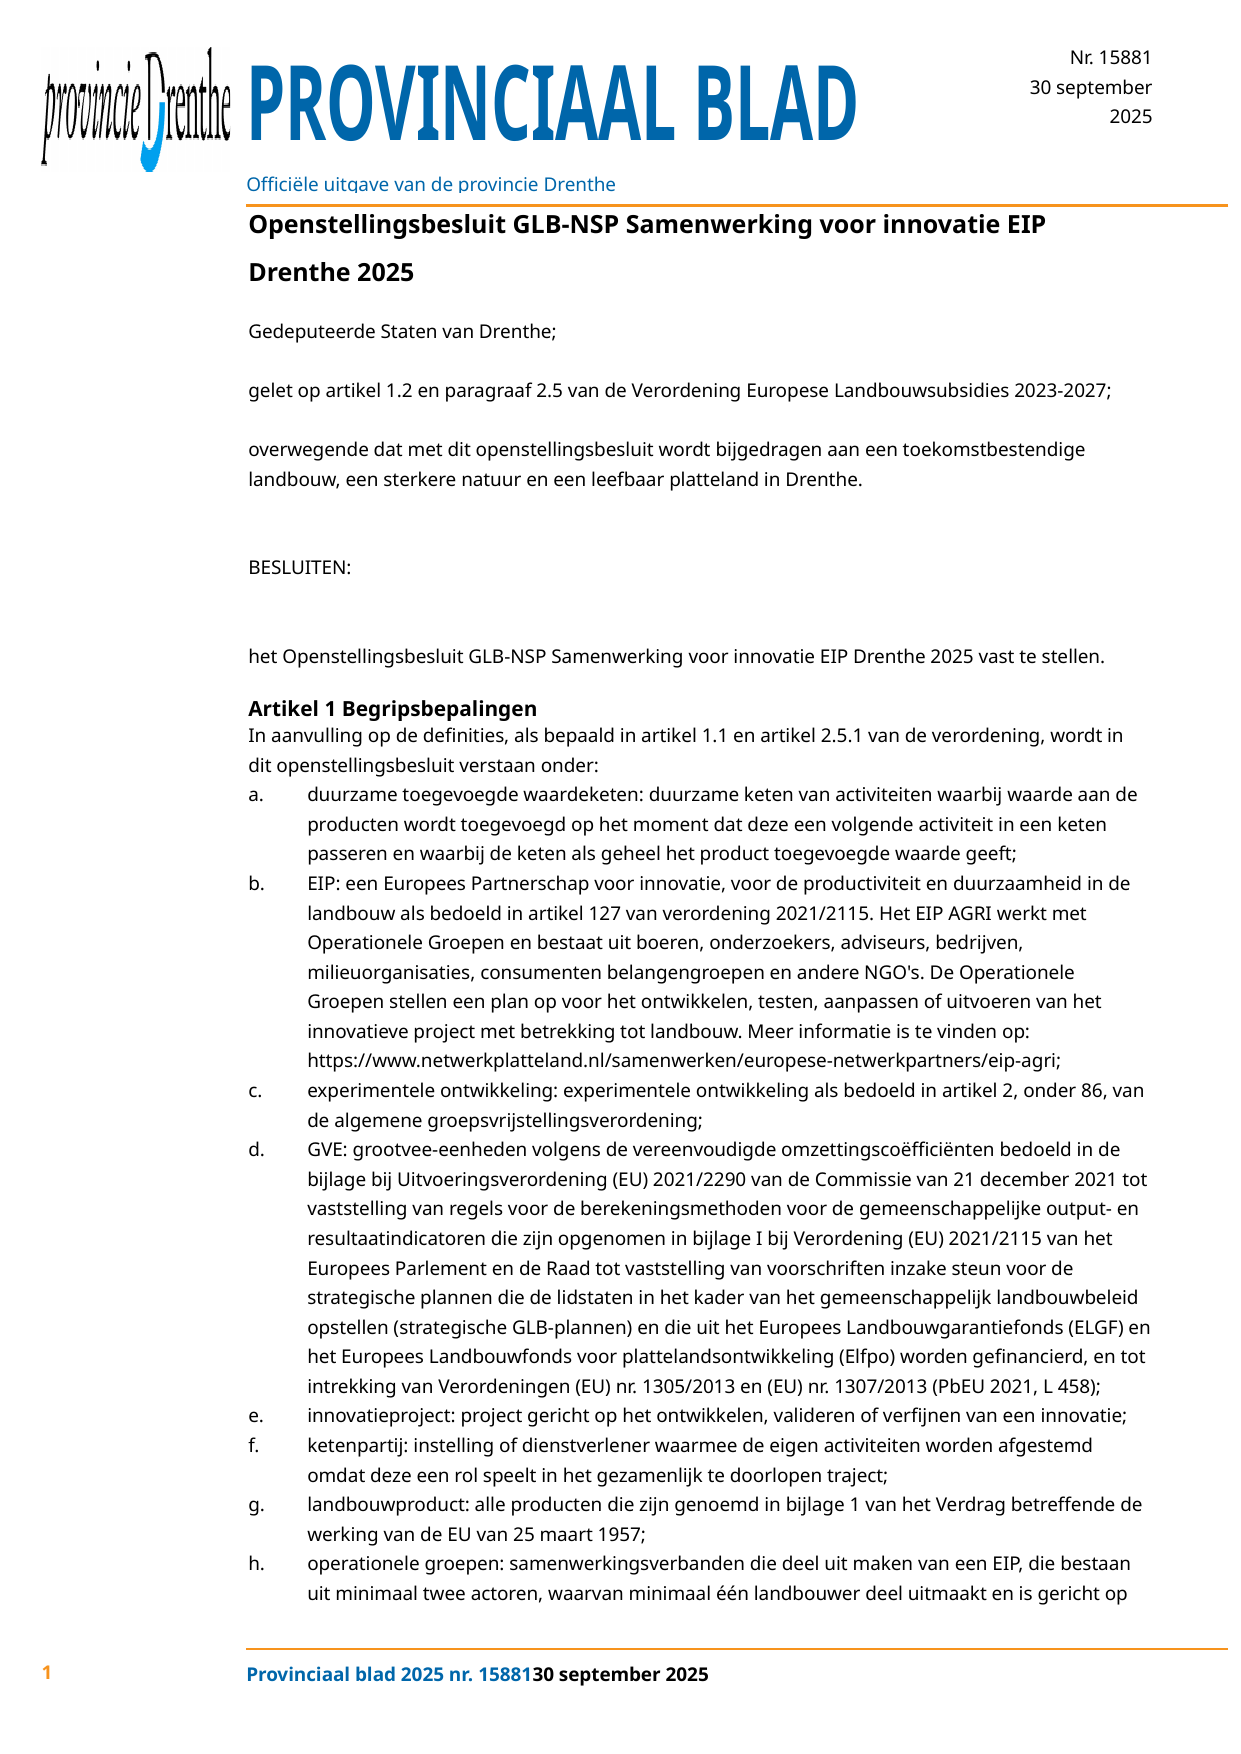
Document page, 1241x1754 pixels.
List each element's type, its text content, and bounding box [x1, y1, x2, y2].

text gelet op artikel 1.2 en paragraaf 2.5 van de Verordening Europese Landbouwsubsidies 2023-2027; [248, 377, 1152, 403]
text Openstellingsbesluit GLB-NSP Samenwerking voor innovatie EIP Drenthe 2025 [248, 207, 1152, 288]
list landbouwproduct: alle producten die zijn genoemd in bijlage 1 van het Verdrag betreffende de werking van de EU van 25 maart 1957; [248, 1491, 1152, 1547]
list operationele groepen: samenwerkingsverbanden die deel uit maken van een EIP, die bestaan uit minimaal twee actoren, waarvan minimaal één landbouwer deel uitmaakt en is gericht op [248, 1551, 1152, 1606]
text In aanvulling op de definities, als bepaald in artikel 1.1 en artikel 2.5.1 van de verordening, wordt in dit openstellingsbesluit verstaan onder: [248, 722, 1152, 777]
list duurzame toegevoegde waardeketen: duurzame keten van activiteiten waarbij waarde aan de producten wordt toegevoegd op het moment dat deze een volgende activiteit in een keten passeren en waarbij de keten als geheel het product toegevoegde waarde geeft; [248, 781, 1152, 866]
text Artikel 1 Begripsbepalingen [248, 694, 1152, 722]
list innovatieproject: project gericht op het ontwikkelen, valideren of verfijnen van een innovatie; [248, 1403, 1152, 1428]
text Gedeputeerde Staten van Drenthe; [248, 318, 1152, 344]
list EIP: een Europees Partnerschap voor innovatie, voor de productiviteit en duurzaamheid in de landbouw als bedoeld in artikel 127 van verordening 2021/2115. Het EIP AGRI werkt met Operationele Groepen en bestaat uit boeren, onderzoekers, adviseurs, bedrijven, milieuorganisaties, consumenten belangengroepen en andere NGO's. De Operationele Groepen stellen een plan op voor het ontwikkelen, testen, aanpassen of uitvoeren van het innovatieve project met betrekking tot landbouw. Meer informatie is te vinden op: https://www.netwerkplatteland.nl/samenwerken/europese-netwerkpartners/eip-agri; [248, 870, 1152, 1073]
list GVE: grootvee-eenheden volgens de vereenvoudigde omzettingscoëfficiënten bedoeld in de bijlage bij Uitvoeringsverordening (EU) 2021/2290 van de Commissie van 21 december 2021 tot vaststelling van regels voor de berekeningsmethoden voor de gemeenschappelijke output- en resultaatindicatoren die zijn opgenomen in bijlage I bij Verordening (EU) 2021/2115 van het Europees Parlement en de Raad tot vaststelling van voorschriften inzake steun voor de strategische plannen die de lidstaten in het kader van het gemeenschappelijk landbouwbeleid opstellen (strategische GLB-plannen) en die uit het Europees Landbouwgarantiefonds (ELGF) en het Europees Landbouwfonds voor plattelandsontwikkeling (Elfpo) worden gefinancierd, en tot intrekking van Verordeningen (EU) nr. 1305/2013 en (EU) nr. 1307/2013 (PbEU 2021, L 458); [248, 1136, 1152, 1399]
list experimentele ontwikkeling: experimentele ontwikkeling als bedoeld in artikel 2, onder 86, van de algemene groepsvrijstellingsverordening; [248, 1077, 1152, 1132]
text BESLUITEN: [248, 554, 1152, 580]
picture [41, 47, 231, 172]
text overwegende dat met dit openstellingsbesluit wordt bijgedragen aan een toekomstbestendige landbouw, een sterkere natuur en een leefbaar platteland in Drenthe. [248, 436, 1152, 492]
text het Openstellingsbesluit GLB-NSP Samenwerking voor innovatie EIP Drenthe 2025 vast te stellen. [248, 643, 1152, 669]
list ketenpartij: instelling of dienstverlener waarmee de eigen activiteiten worden afgestemd omdat deze een rol speelt in het gezamenlijk te doorlopen traject; [248, 1432, 1152, 1487]
